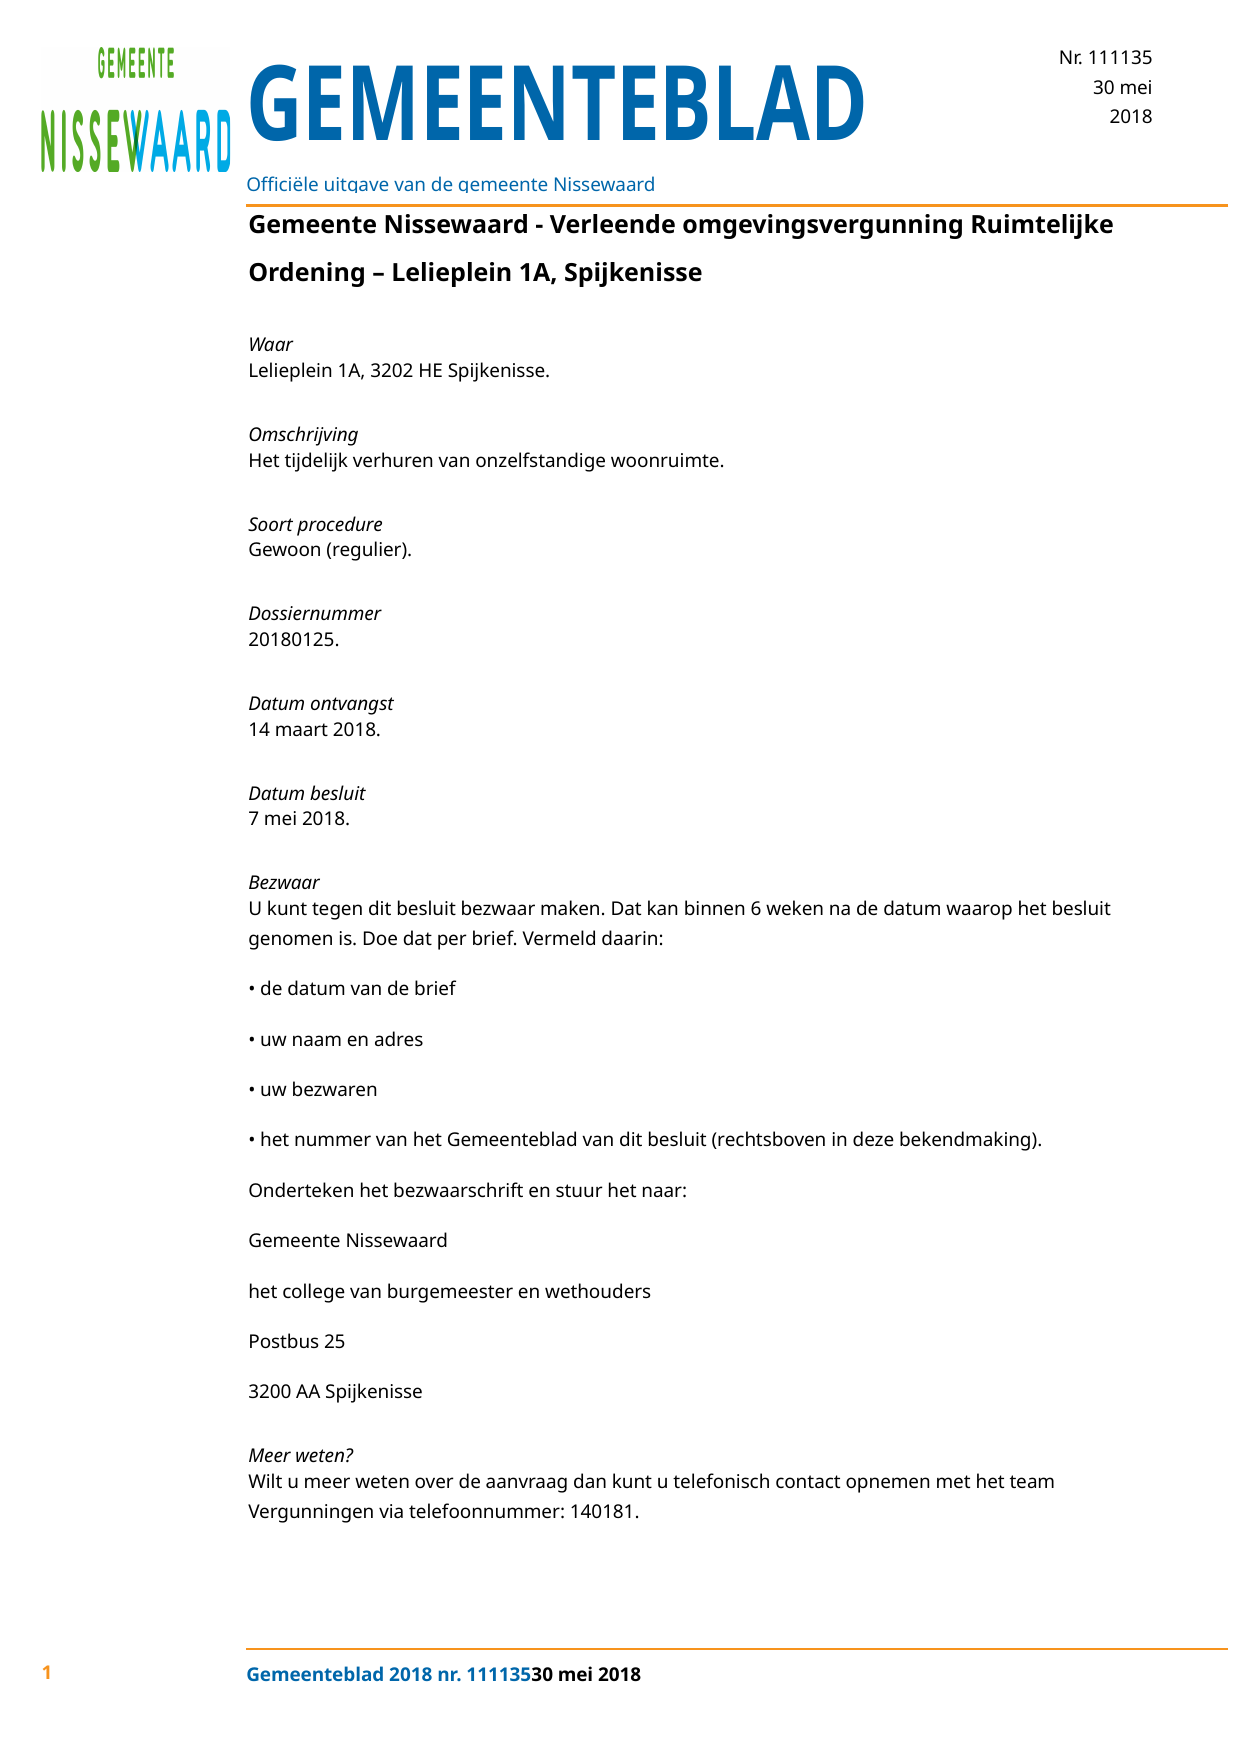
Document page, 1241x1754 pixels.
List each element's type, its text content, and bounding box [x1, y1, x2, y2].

text Datum ontvangst [248, 690, 1152, 716]
text Gewoon (regulier). [248, 537, 1152, 562]
text • het nummer van het Gemeenteblad van dit besluit (rechtsboven in deze bekendmaking). [248, 1127, 1152, 1152]
text 3200 AA Spijkenisse [248, 1379, 1152, 1404]
text Lelieplein 1A, 3202 HE Spijkenisse. [248, 357, 1152, 383]
text • uw naam en adres [248, 1026, 1152, 1051]
picture [200, 151, 206, 172]
text Waar [248, 331, 1152, 357]
text Gemeente Nissewaard [248, 1227, 1152, 1253]
text Soort procedure [248, 511, 1152, 537]
text Het tijdelijk verhuren van onzelfstandige woonruimte. [248, 447, 1152, 473]
picture [176, 157, 187, 172]
text Meer weten? [248, 1443, 1152, 1468]
text • uw bezwaren [248, 1076, 1152, 1102]
picture [222, 122, 227, 160]
text Omschrijving [248, 421, 1152, 447]
text Wilt u meer weten over de aanvraag dan kunt u telefonisch contact opnemen met het team Vergunningen via telefoonnummer: 140181. [248, 1468, 1152, 1524]
text Dossiernummer [248, 601, 1152, 626]
text 7 mei 2018. [248, 806, 1152, 831]
text 14 maart 2018. [248, 716, 1152, 742]
text Datum besluit [248, 780, 1152, 806]
text Onderteken het bezwaarschrift en stuur het naar: [248, 1177, 1152, 1203]
text 20180125. [248, 626, 1152, 652]
picture [41, 47, 231, 172]
text U kunt tegen dit besluit bezwaar maken. Dat kan binnen 6 weken na de datum waarop het besluit genomen is. Doe dat per brief. Vermeld daarin: [248, 895, 1152, 951]
text Bezwaar [248, 869, 1152, 895]
text Gemeente Nissewaard - Verleende omgevingsvergunning Ruimtelijke Ordening – Lelieplein 1A, Spijkenisse [248, 207, 1152, 288]
text het college van burgemeester en wethouders [248, 1278, 1152, 1303]
text Postbus 25 [248, 1328, 1152, 1354]
picture [154, 157, 165, 172]
picture [201, 122, 206, 138]
text • de datum van de brief [248, 975, 1152, 1001]
